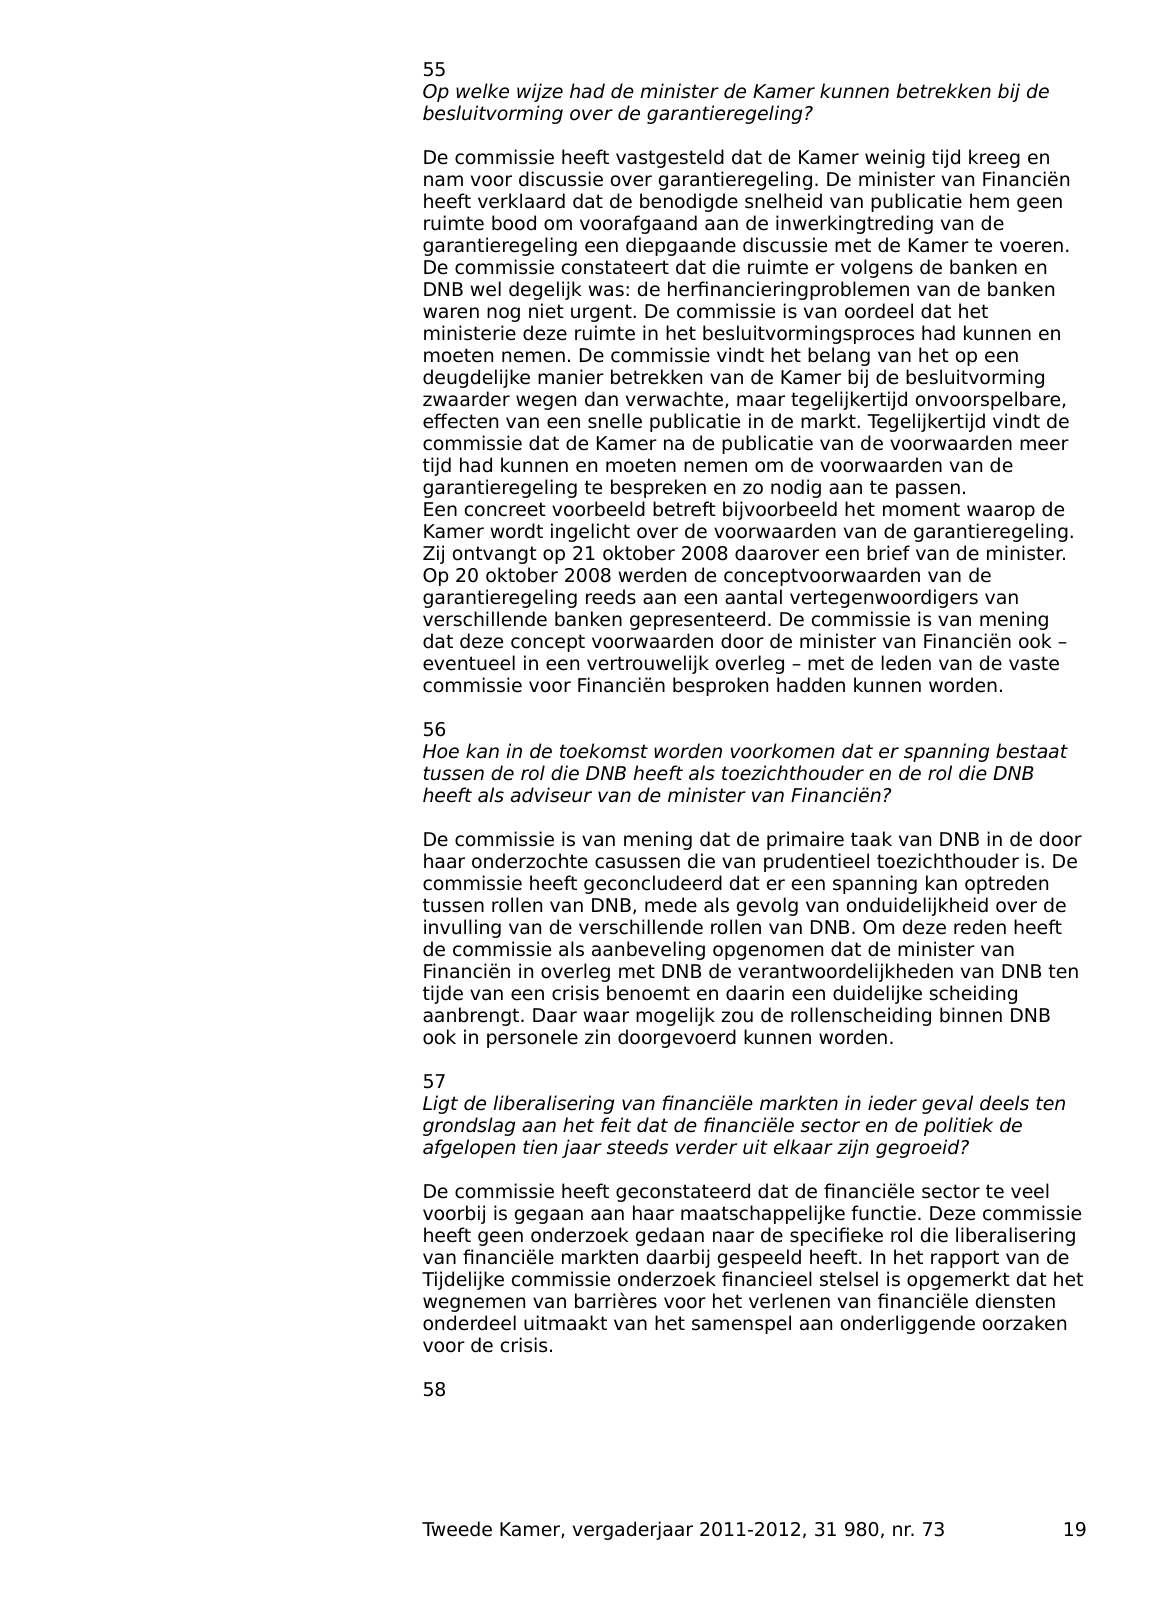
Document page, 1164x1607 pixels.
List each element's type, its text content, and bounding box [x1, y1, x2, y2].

text 55 [422, 59, 1087, 81]
text 57 [422, 1071, 1087, 1093]
text De commissie heeft vastgesteld dat de Kamer weinig tijd kreeg en nam voor discussie over garantieregeling. De minister van Financiën heeft verklaard dat de benodigde snelheid van publicatie hem geen ruimte bood om voorafgaand aan de inwerkingtreding van de garantieregeling een diepgaande discussie met de Kamer te voeren. De commissie constateert dat die ruimte er volgens de banken en DNB wel degelijk was: de herfinancieringproblemen van de banken waren nog niet urgent. De commissie is van oordeel dat het ministerie deze ruimte in het besluitvormingsproces had kunnen en moeten nemen. De commissie vindt het belang van het op een deugdelijke manier betrekken van de Kamer bij de besluitvorming zwaarder wegen dan verwachte, maar tegelijkertijd onvoorspelbare, effecten van een snelle publicatie in de markt. Tegelijkertijd vindt de commissie dat de Kamer na de publicatie van de voorwaarden meer tijd had kunnen en moeten nemen om de voorwaarden van de garantieregeling te bespreken en zo nodig aan te passen. [422, 147, 1087, 499]
text Op welke wijze had de minister de Kamer kunnen betrekken bij de besluitvorming over de garantieregeling? [422, 81, 1087, 125]
text De commissie is van mening dat de primaire taak van DNB in de door haar onderzochte casussen die van prudentieel toezichthouder is. De commissie heeft geconcludeerd dat er een spanning kan optreden tussen rollen van DNB, mede als gevolg van onduidelijkheid over de invulling van de verschillende rollen van DNB. Om deze reden heeft de commissie als aanbeveling opgenomen dat de minister van Financiën in overleg met DNB de verantwoordelijkheden van DNB ten tijde van een crisis benoemt en daarin een duidelijke scheiding aanbrengt. Daar waar mogelijk zou de rollenscheiding binnen DNB ook in personele zin doorgevoerd kunnen worden. [422, 829, 1087, 1049]
text Ligt de liberalisering van financiële markten in ieder geval deels ten grondslag aan het feit dat de financiële sector en de politiek de afgelopen tien jaar steeds verder uit elkaar zijn gegroeid? [422, 1093, 1087, 1159]
text 56 [422, 719, 1087, 741]
text Een concreet voorbeeld betreft bijvoorbeeld het moment waarop de Kamer wordt ingelicht over de voorwaarden van de garantieregeling. Zij ontvangt op 21 oktober 2008 daarover een brief van de minister. Op 20 oktober 2008 werden de conceptvoorwaarden van de garantieregeling reeds aan een aantal vertegenwoordigers van verschillende banken gepresenteerd. De commissie is van mening dat deze concept voorwaarden door de minister van Financiën ook – eventueel in een vertrouwelijk overleg – met de leden van de vaste commissie voor Financiën besproken hadden kunnen worden. [422, 499, 1087, 697]
text 58 [422, 1379, 1087, 1401]
text Hoe kan in de toekomst worden voorkomen dat er spanning bestaat tussen de rol die DNB heeft als toezichthouder en de rol die DNB heeft als adviseur van de minister van Financiën? [422, 741, 1087, 807]
text De commissie heeft geconstateerd dat de financiële sector te veel voorbij is gegaan aan haar maatschappelijke functie. Deze commissie heeft geen onderzoek gedaan naar de specifieke rol die liberalisering van financiële markten daarbij gespeeld heeft. In het rapport van de Tijdelijke commissie onderzoek financieel stelsel is opgemerkt dat het wegnemen van barrières voor het verlenen van financiële diensten onderdeel uitmaakt van het samenspel aan onderliggende oorzaken voor de crisis. [422, 1181, 1087, 1357]
